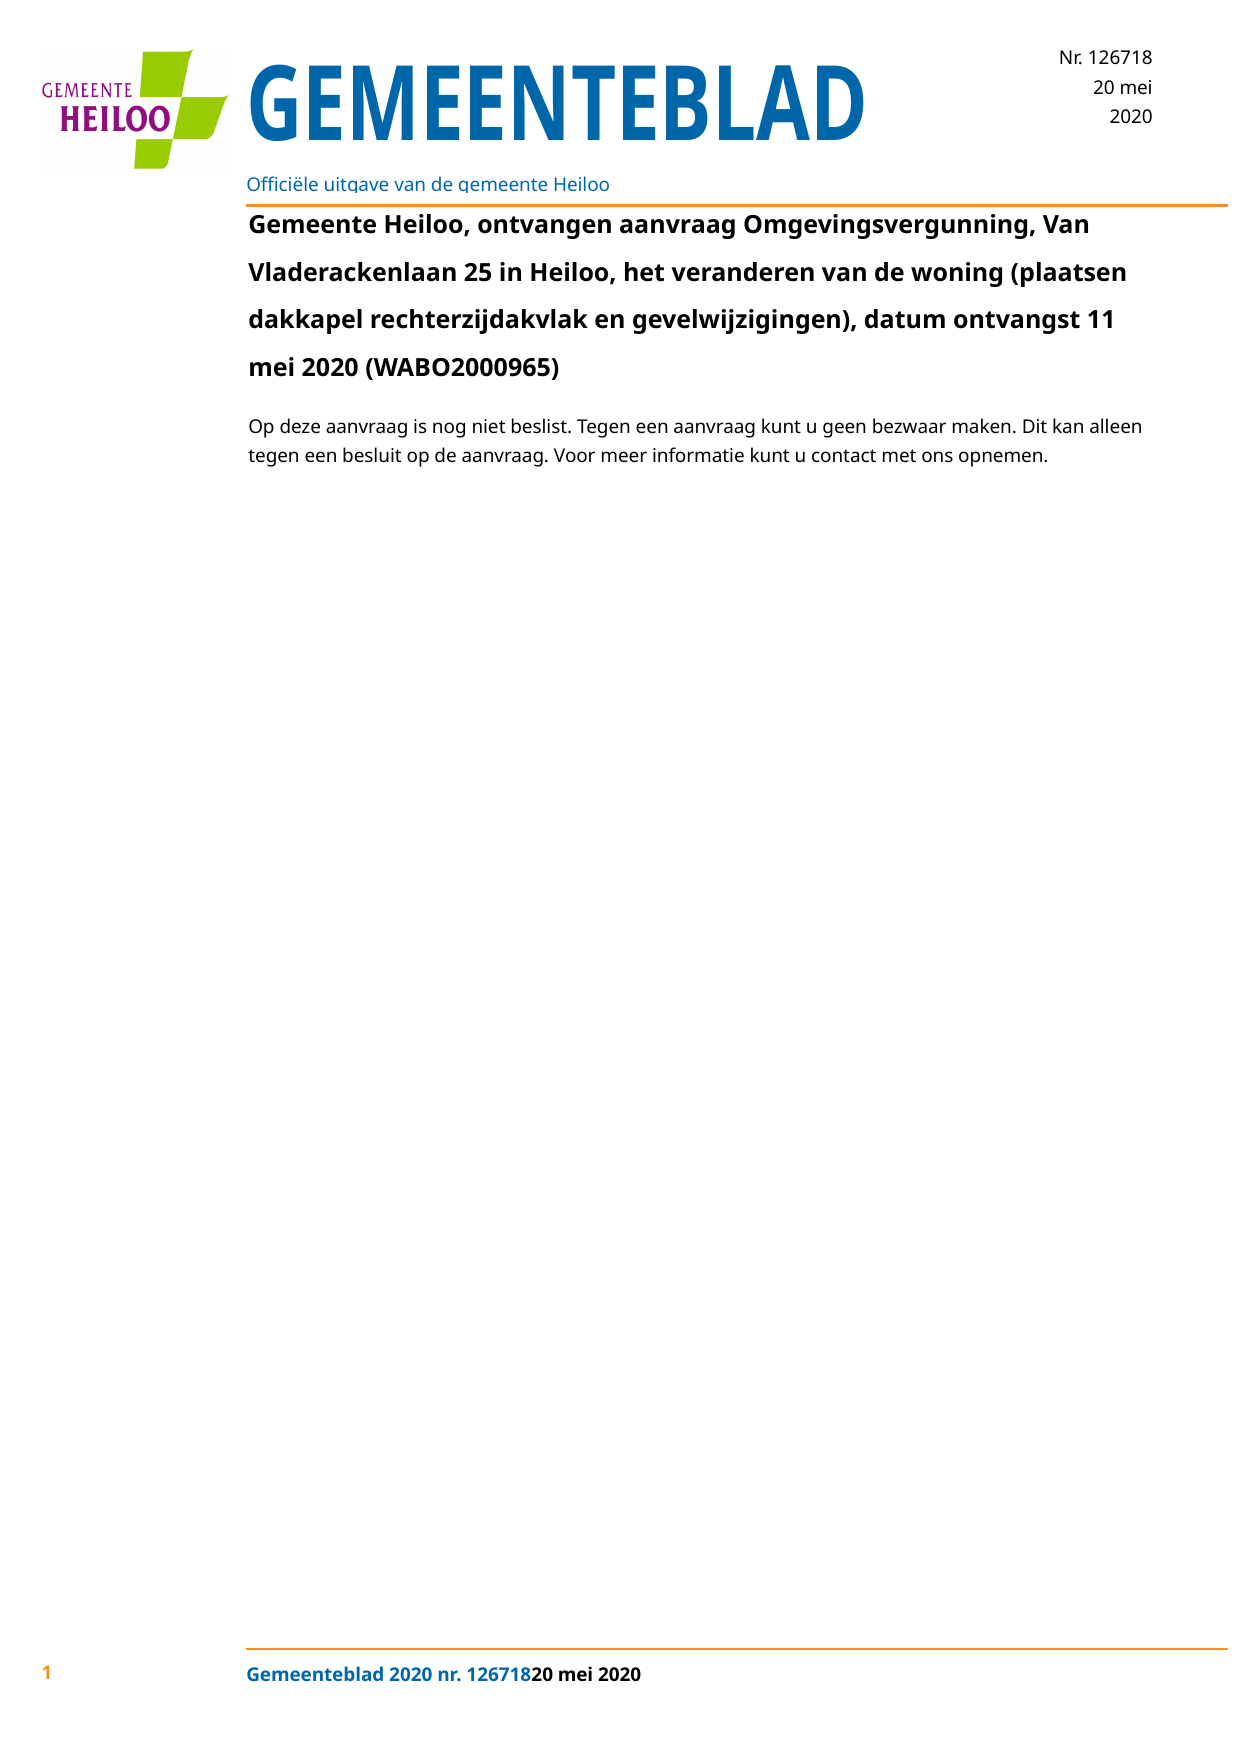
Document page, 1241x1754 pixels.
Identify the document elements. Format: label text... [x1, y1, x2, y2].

picture [41, 47, 231, 172]
text Op deze aanvraag is nog niet beslist. Tegen een aanvraag kunt u geen bezwaar maken. Dit kan alleen tegen een besluit op de aanvraag. Voor meer informatie kunt u contact met ons opnemen. [248, 413, 1152, 468]
text Gemeente Heiloo, ontvangen aanvraag Omgevingsvergunning, Van Vladerackenlaan 25 in Heiloo, het veranderen van de woning (plaatsen dakkapel rechterzijdakvlak en gevelwijzigingen), datum ontvangst 11 mei 2020 (WABO2000965) [248, 207, 1152, 384]
